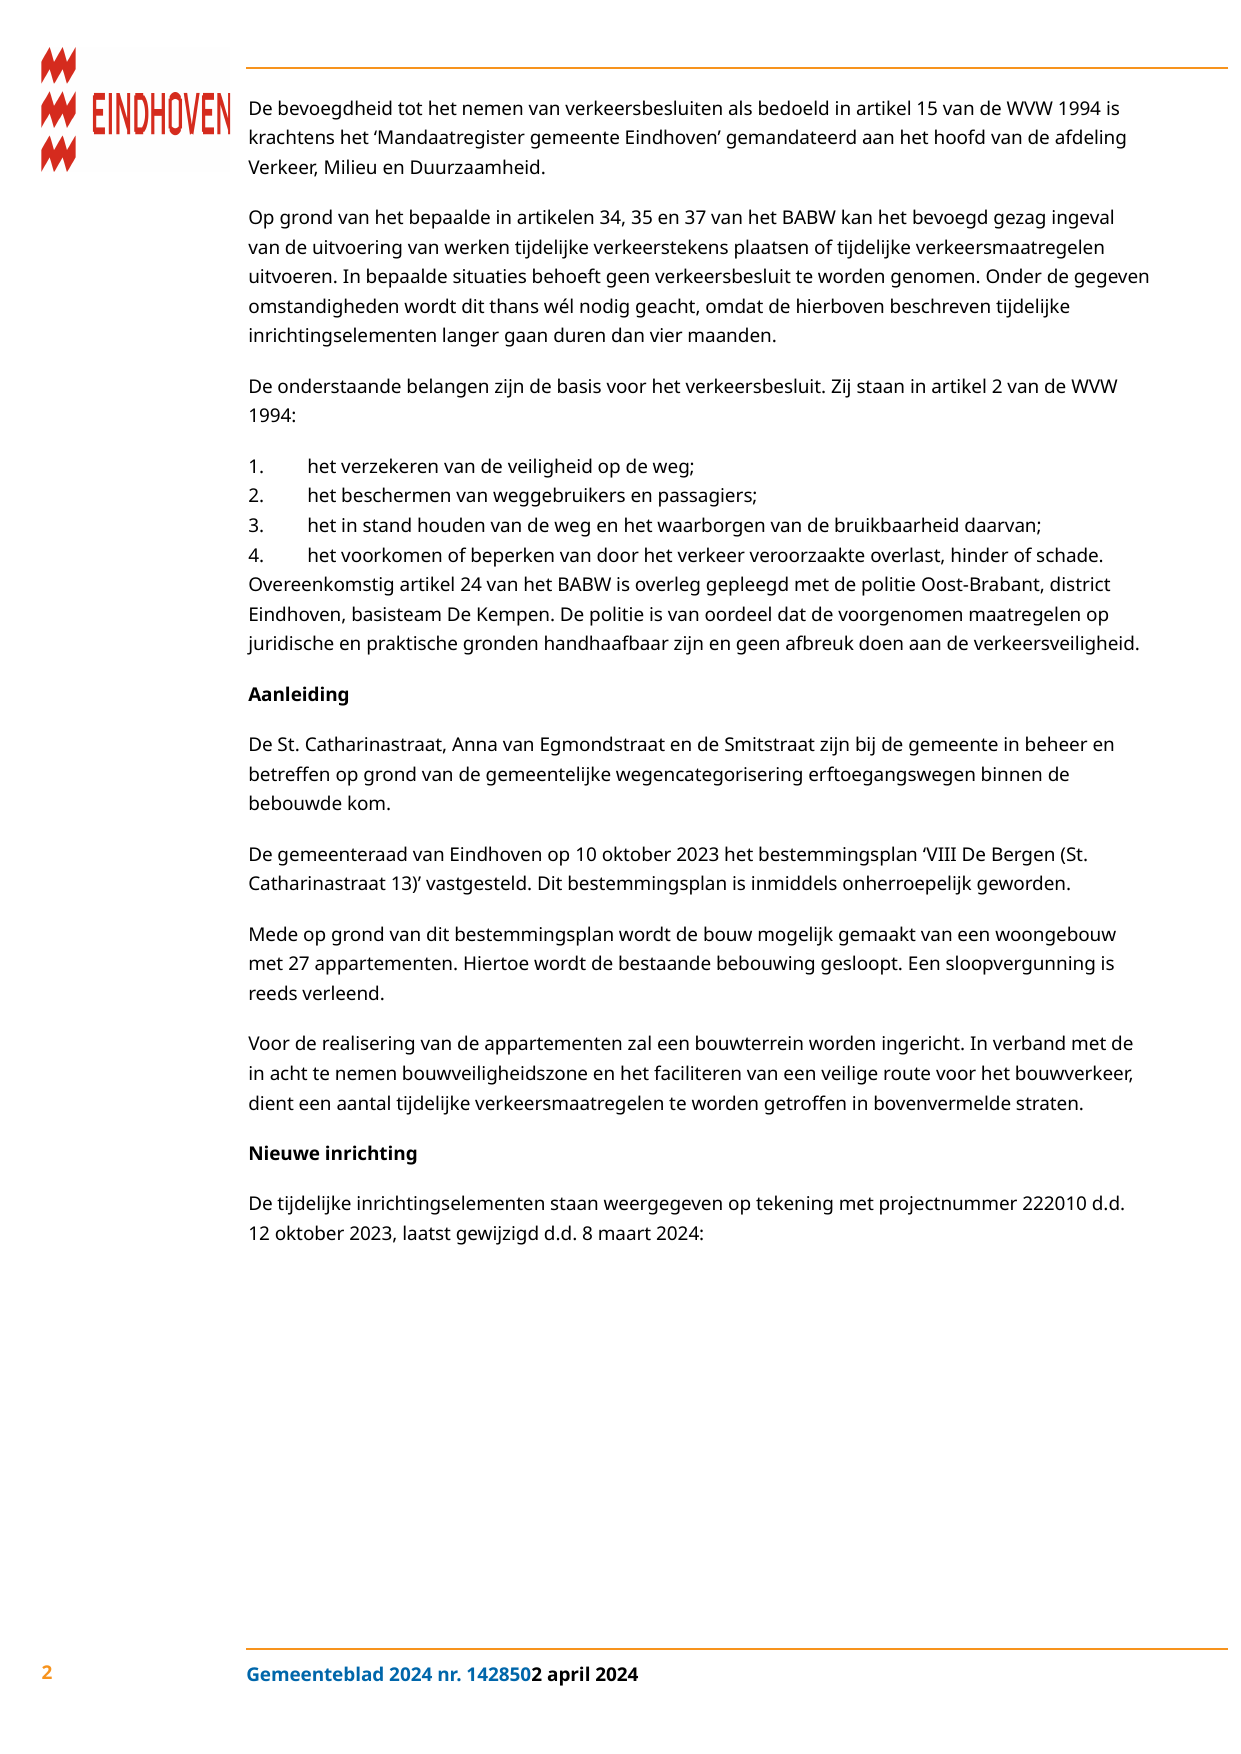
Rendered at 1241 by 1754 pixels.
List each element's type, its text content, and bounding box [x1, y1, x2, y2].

text Overeenkomstig artikel 24 van het BABW is overleg gepleegd met de politie Oost-Brabant, district Eindhoven, basisteam De Kempen. De politie is van oordeel dat de voorgenomen maatregelen op juridische en praktische gronden handhaafbaar zijn en geen afbreuk doen aan de verkeersveiligheid. [248, 571, 1152, 656]
text De St. Catharinastraat, Anna van Egmondstraat en de Smitstraat zijn bij de gemeente in beheer en betreffen op grond van de gemeentelijke wegencategorisering erftoegangswegen binnen de bebouwde kom. [248, 731, 1152, 816]
text De tijdelijke inrichtingselementen staan weergegeven op tekening met projectnummer 222010 d.d. 12 oktober 2023, laatst gewijzigd d.d. 8 maart 2024: [248, 1191, 1152, 1246]
list het beschermen van weggebruikers en passagiers; [248, 483, 1152, 508]
text Op grond van het bepaalde in artikelen 34, 35 en 37 van het BABW kan het bevoegd gezag ingeval van de uitvoering van werken tijdelijke verkeerstekens plaatsen of tijdelijke verkeersmaatregelen uitvoeren. In bepaalde situaties behoeft geen verkeersbesluit te worden genomen. Onder de gegeven omstandigheden wordt dit thans wél nodig geacht, omdat de hierboven beschreven tijdelijke inrichtingselementen langer gaan duren dan vier maanden. [248, 204, 1152, 348]
list het verzekeren van de veiligheid op de weg; [248, 453, 1152, 479]
list het in stand houden van de weg en het waarborgen van de bruikbaarheid daarvan; [248, 512, 1152, 538]
text De gemeenteraad van Eindhoven op 10 oktober 2023 het bestemmingsplan ‘VIII De Bergen (St. Catharinastraat 13)’ vastgesteld. Dit bestemmingsplan is inmiddels onherroepelijk geworden. [248, 841, 1152, 896]
list het voorkomen of beperken van door het verkeer veroorzaakte overlast, hinder of schade. [248, 542, 1152, 568]
text De bevoegdheid tot het nemen van verkeersbesluiten als bedoeld in artikel 15 van de WVW 1994 is krachtens het ‘Mandaatregister gemeente Eindhoven’ gemandateerd aan het hoofd van de afdeling Verkeer, Milieu en Duurzaamheid. [248, 95, 1152, 180]
text Voor de realisering van de appartementen zal een bouwterrein worden ingericht. In verband met de in acht te nemen bouwveiligheidszone en het faciliteren van een veilige route voor het bouwverkeer, dient een aantal tijdelijke verkeersmaatregelen te worden getroffen in bovenvermelde straten. [248, 1031, 1152, 1116]
text De onderstaande belangen zijn de basis voor het verkeersbesluit. Zij staan in artikel 2 van de WVW 1994: [248, 373, 1152, 428]
text Mede op grond van dit bestemmingsplan wordt de bouw mogelijk gemaakt van een woongebouw met 27 appartementen. Hiertoe wordt de bestaande bebouwing gesloopt. Een sloopvergunning is reeds verleend. [248, 921, 1152, 1006]
text Aanleiding [248, 681, 1152, 707]
picture [41, 47, 231, 172]
text Nieuwe inrichting [248, 1140, 1152, 1166]
